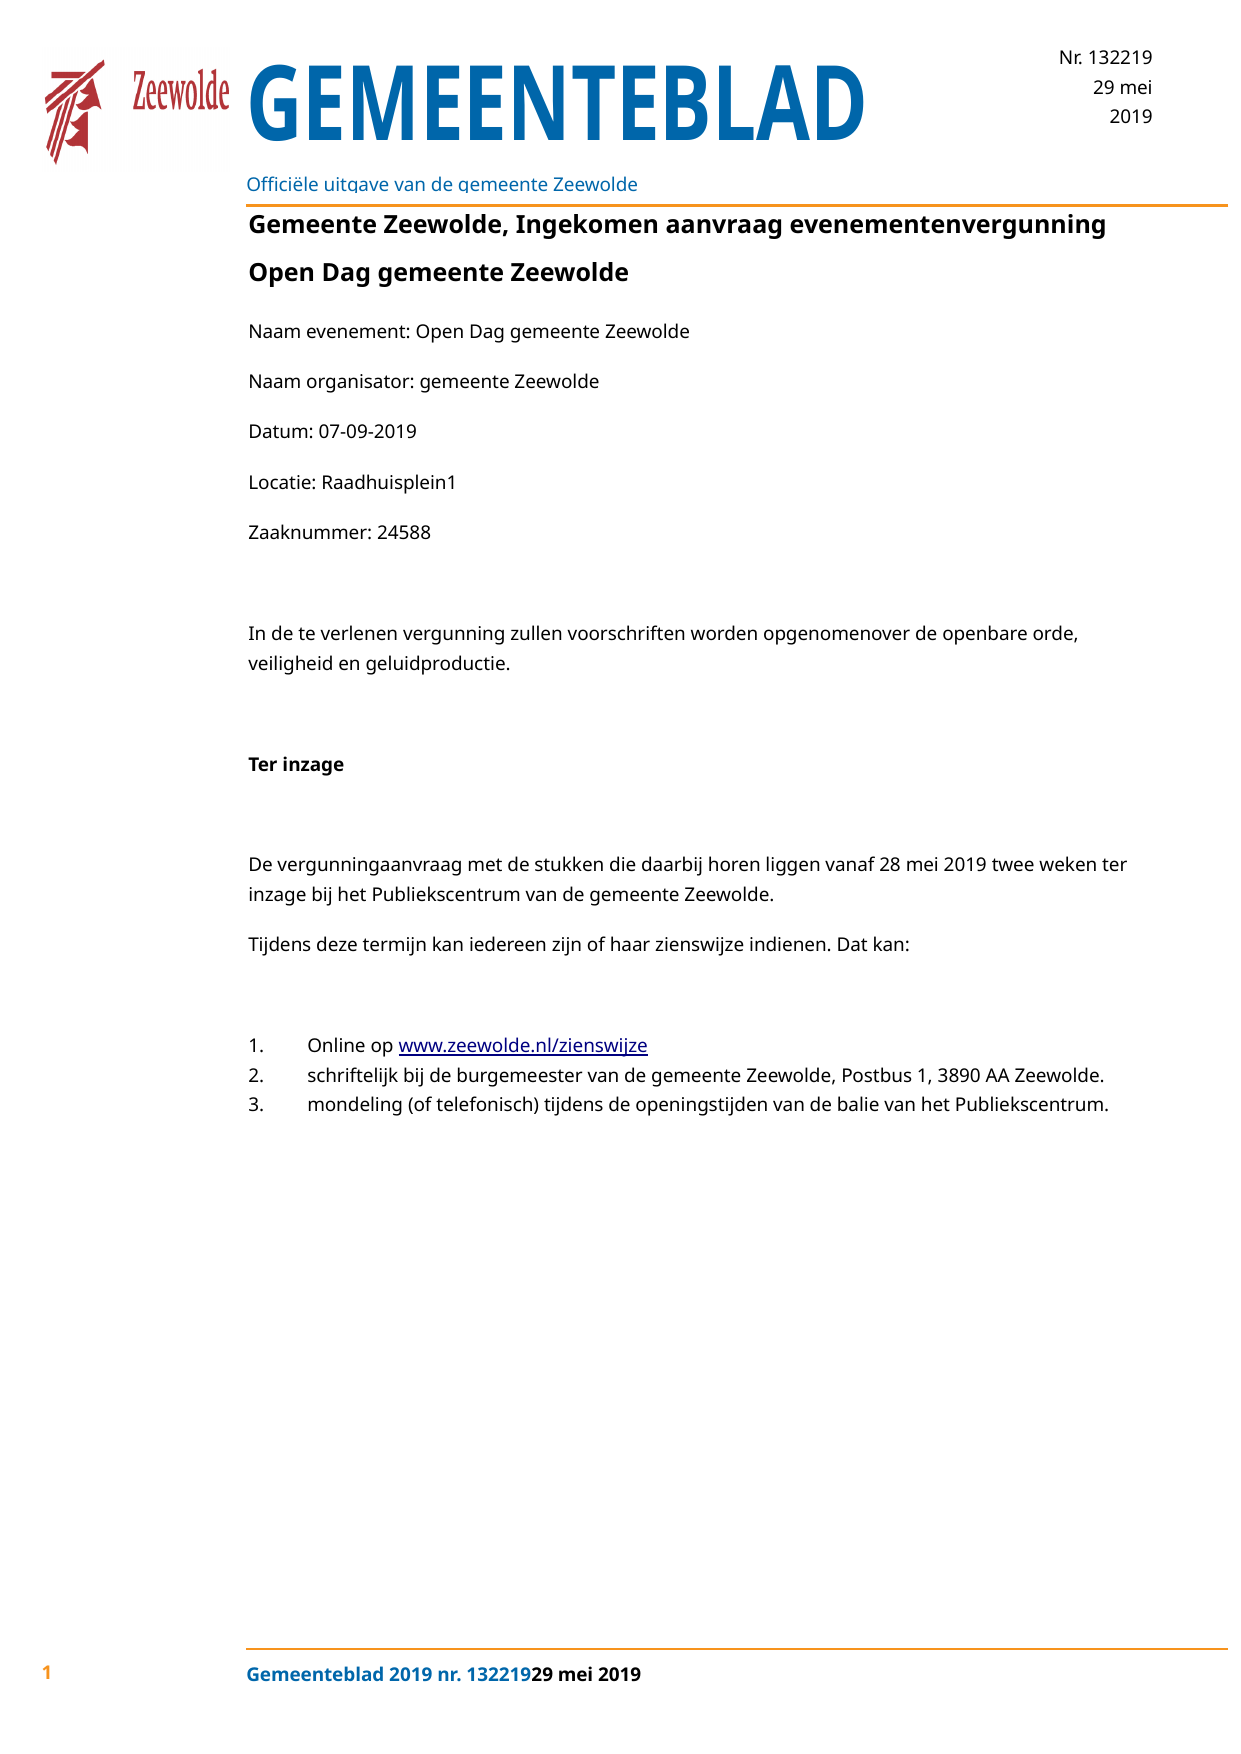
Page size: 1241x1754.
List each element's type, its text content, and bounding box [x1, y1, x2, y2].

text De vergunningaanvraag met de stukken die daarbij horen liggen vanaf 28 mei 2019 twee weken ter inzage bij het Publiekscentrum van de gemeente Zeewolde. [248, 852, 1152, 907]
text Datum: 07-09-2019 [248, 419, 1152, 444]
list Online op www.zeewolde.nl/zienswijze [248, 1032, 1152, 1058]
text In de te verlenen vergunning zullen voorschriften worden opgenomenover de openbare orde, veiligheid en geluidproductie. [248, 620, 1152, 676]
text Locatie: Raadhuisplein1 [248, 469, 1152, 495]
text Tijdens deze termijn kan iedereen zijn of haar zienswijze indienen. Dat kan: [248, 932, 1152, 957]
text Naam evenement: Open Dag gemeente Zeewolde [248, 318, 1152, 344]
text Zaaknummer: 24588 [248, 519, 1152, 545]
text Ter inzage [248, 751, 1152, 777]
list mondeling (of telefonisch) tijdens de openingstijden van de balie van het Publiekscentrum. [248, 1092, 1152, 1117]
picture [41, 47, 231, 172]
text Gemeente Zeewolde, Ingekomen aanvraag evenementenvergunning Open Dag gemeente Zeewolde [248, 207, 1152, 288]
list schriftelijk bij de burgemeester van de gemeente Zeewolde, Postbus 1, 3890 AA Zeewolde. [248, 1062, 1152, 1088]
text Naam organisator: gemeente Zeewolde [248, 368, 1152, 394]
